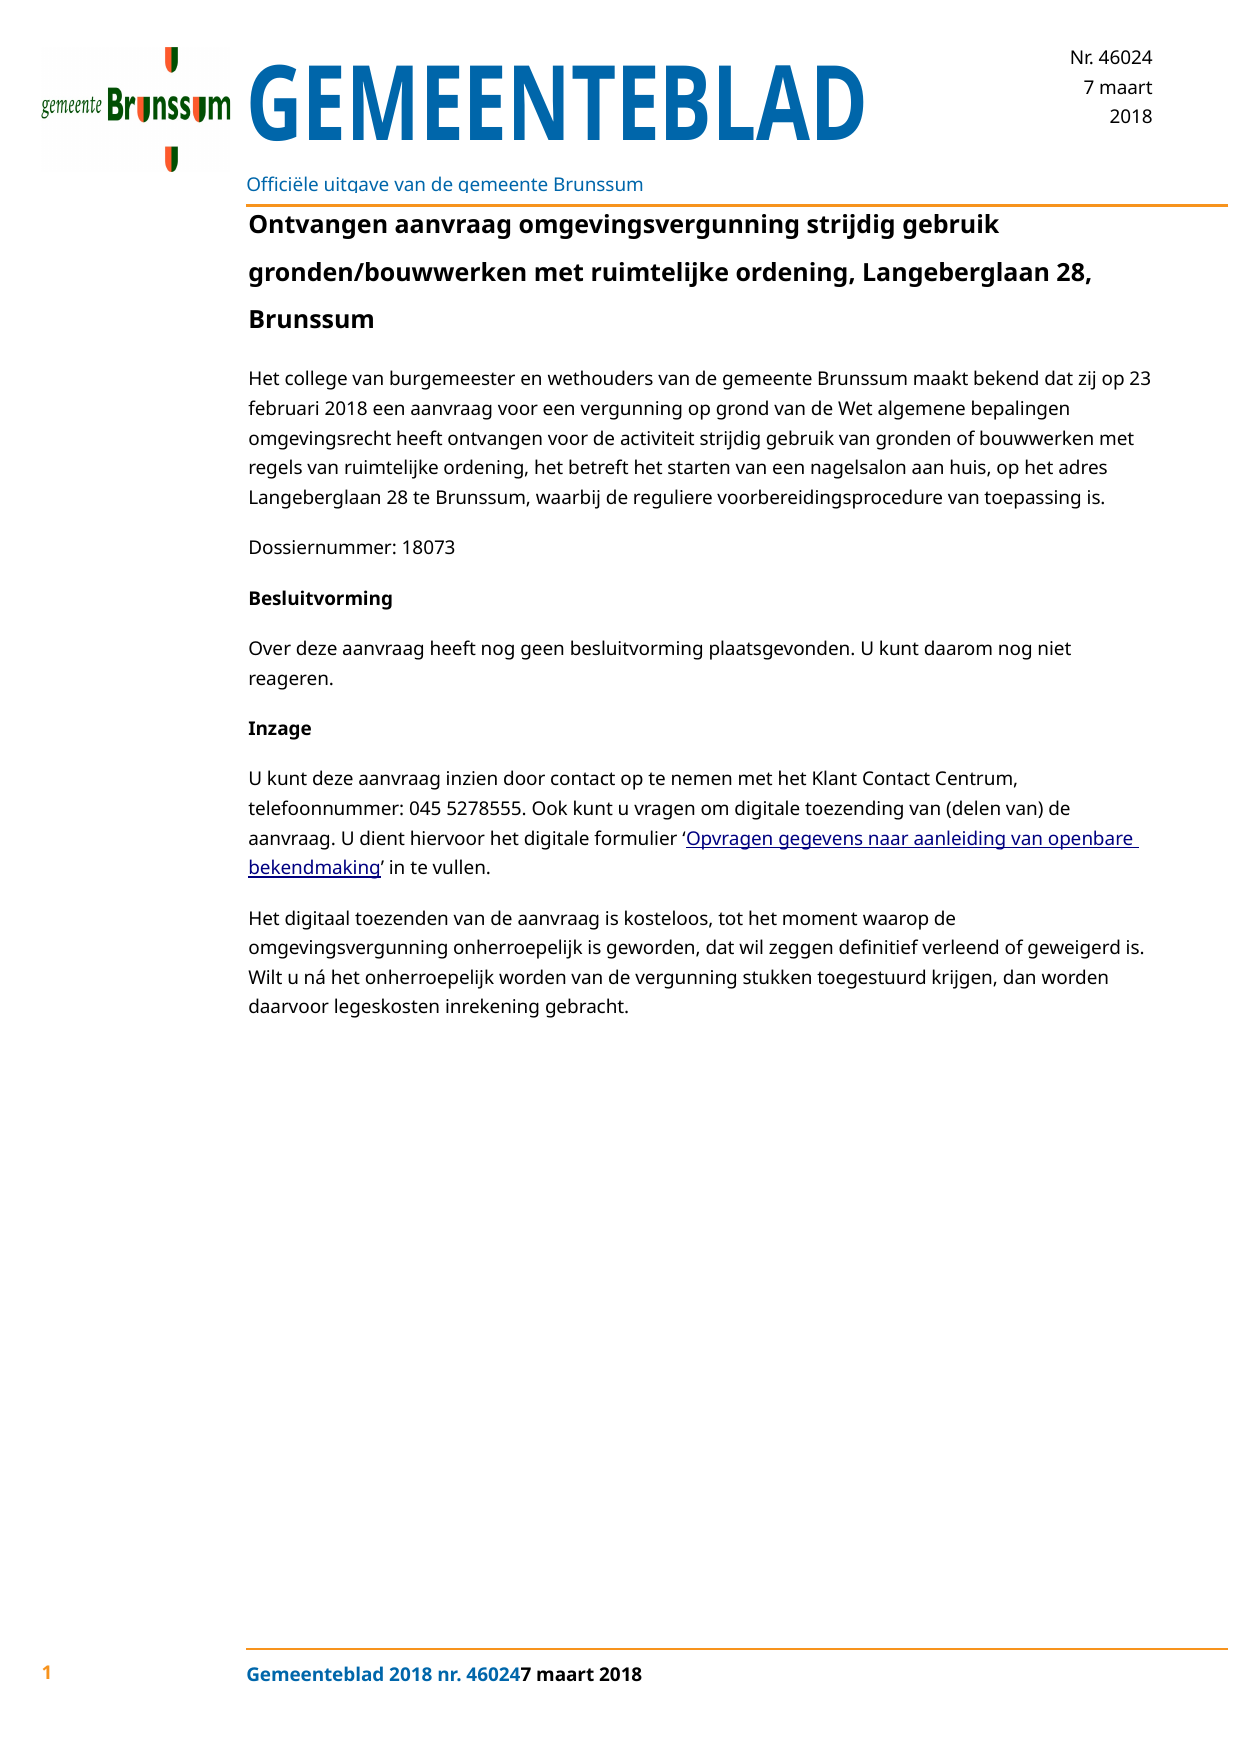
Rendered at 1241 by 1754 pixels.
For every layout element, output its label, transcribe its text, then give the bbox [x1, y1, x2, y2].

text Het digitaal toezenden van de aanvraag is kosteloos, tot het moment waarop de omgevingsvergunning onherroepelijk is geworden, dat wil zeggen definitief verleend of geweigerd is. Wilt u ná het onherroepelijk worden van de vergunning stukken toegestuurd krijgen, dan worden daarvoor legeskosten inrekening gebracht. [248, 905, 1152, 1019]
text Dossiernummer: 18073 [248, 534, 1152, 560]
text Het college van burgemeester en wethouders van de gemeente Brunssum maakt bekend dat zij op 23 februari 2018 een aanvraag voor een vergunning op grond van de Wet algemene bepalingen omgevingsrecht heeft ontvangen voor de activiteit strijdig gebruik van gronden of bouwwerken met regels van ruimtelijke ordening, het betreft het starten van een nagelsalon aan huis, op het adres Langeberglaan 28 te Brunssum, waarbij de reguliere voorbereidingsprocedure van toepassing is. [248, 366, 1152, 509]
text Ontvangen aanvraag omgevingsvergunning strijdig gebruik gronden/bouwwerken met ruimtelijke ordening, Langeberglaan 28, Brunssum [248, 207, 1152, 336]
text Over deze aanvraag heeft nog geen besluitvorming plaatsgevonden. U kunt daarom nog niet reageren. [248, 635, 1152, 690]
text U kunt deze aanvraag inzien door contact op te nemen met het Klant Contact Centrum, telefoonnummer: 045 5278555. Ook kunt u vragen om digitale toezending van (delen van) de aanvraag. U dient hiervoor het digitale formulier ‘Opvragen gegevens naar aanleiding van openbare bekendmaking’ in te vullen. [248, 766, 1152, 880]
picture [41, 47, 231, 172]
text Inzage [248, 715, 1152, 741]
text Besluitvorming [248, 585, 1152, 610]
